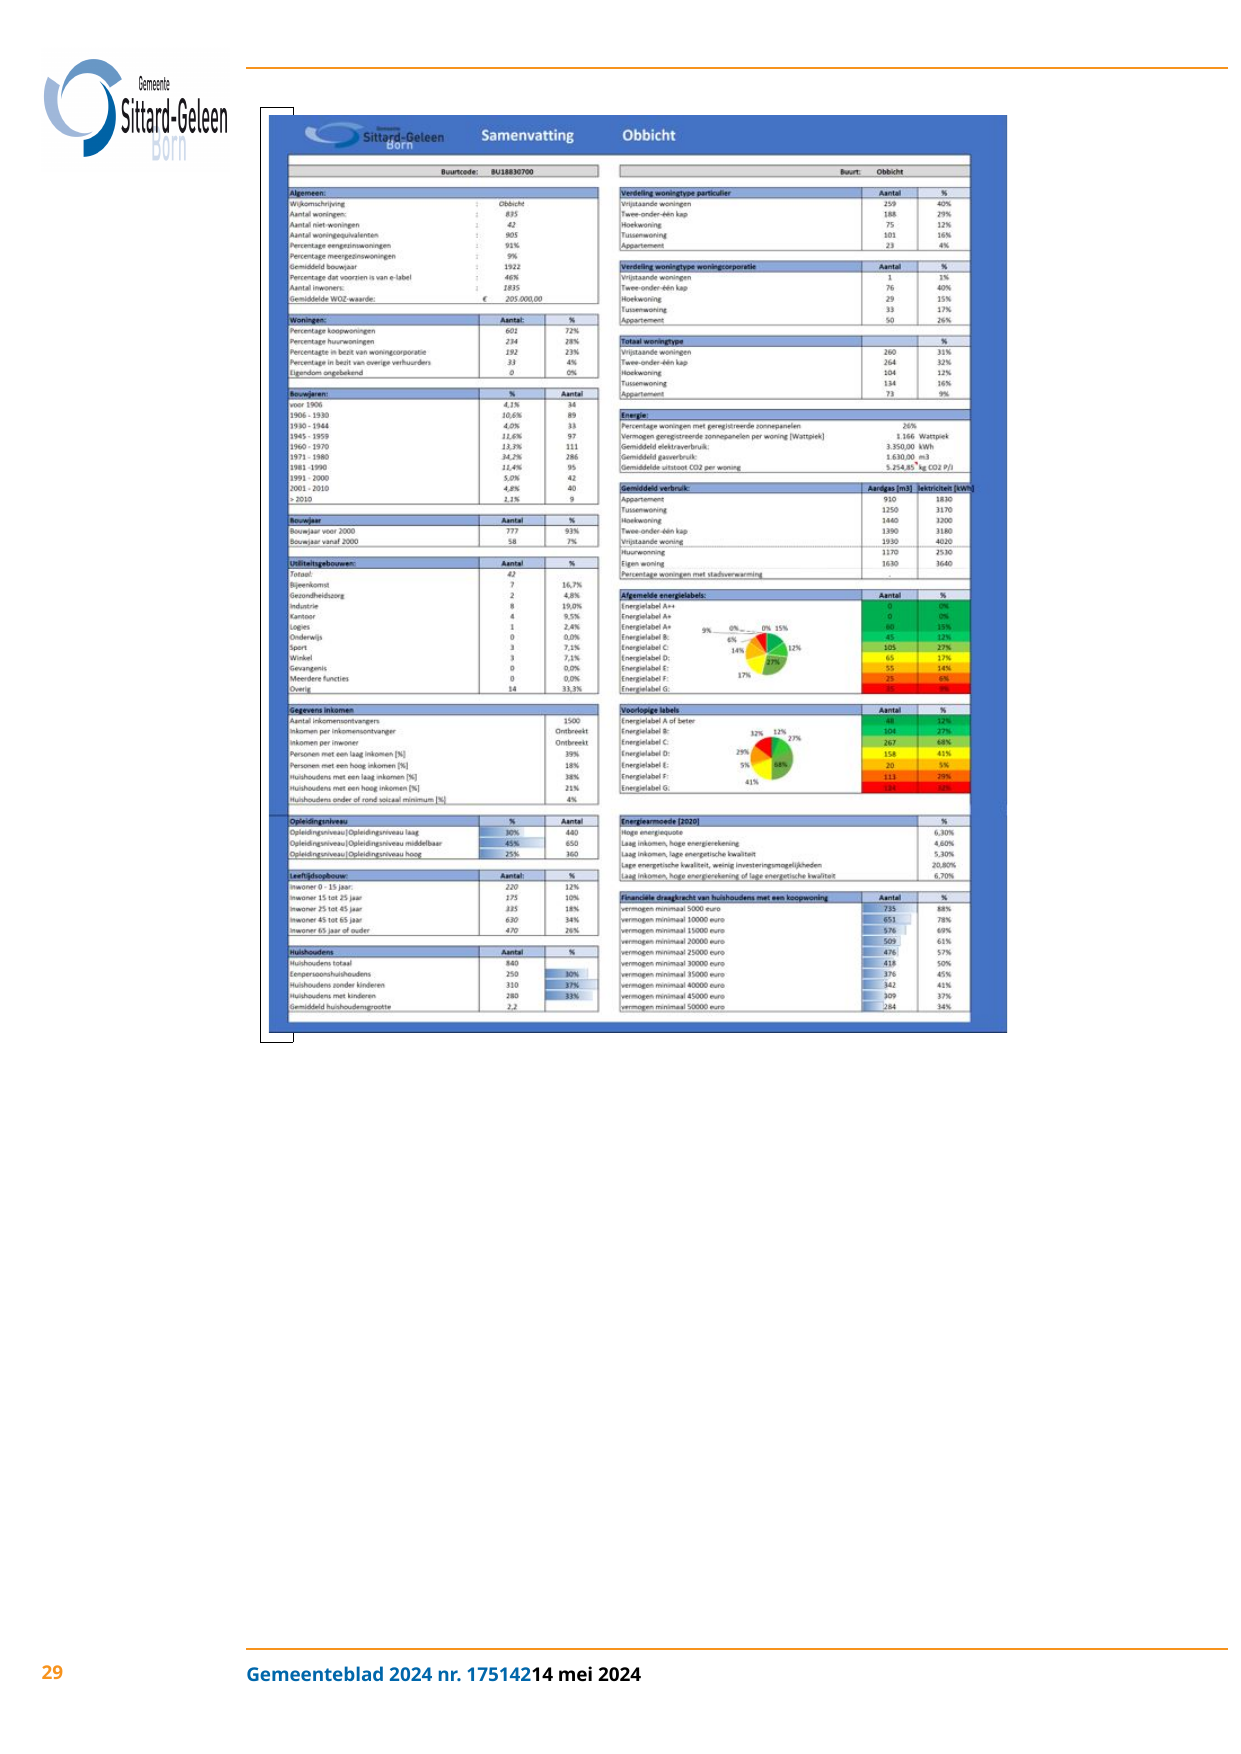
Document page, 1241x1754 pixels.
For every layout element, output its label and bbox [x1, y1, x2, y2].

picture [41, 47, 231, 172]
picture [268, 115, 1008, 1033]
